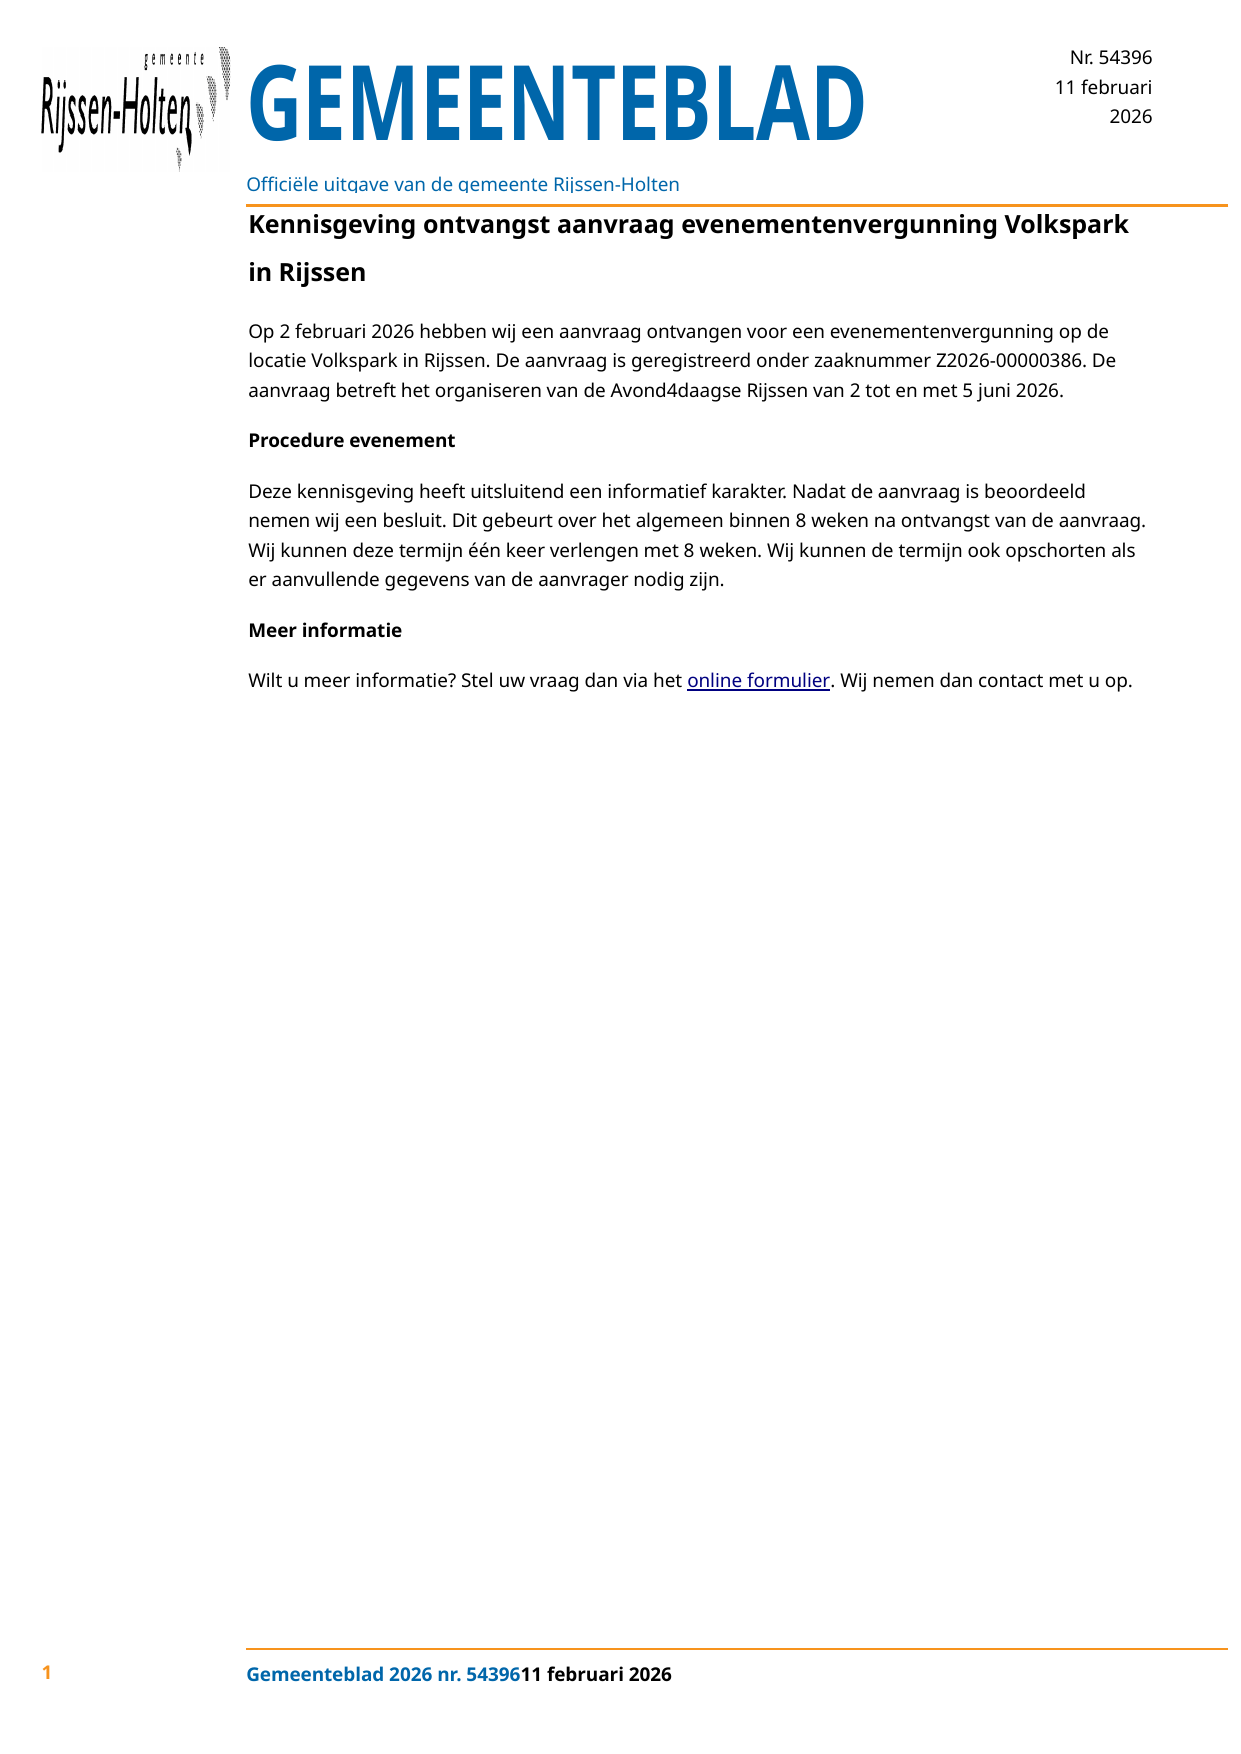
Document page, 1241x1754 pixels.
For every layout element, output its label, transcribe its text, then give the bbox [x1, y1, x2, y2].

text Deze kennisgeving heeft uitsluitend een informatief karakter. Nadat de aanvraag is beoordeeld nemen wij een besluit. Dit gebeurt over het algemeen binnen 8 weken na ontvangst van de aanvraag. Wij kunnen deze termijn één keer verlengen met 8 weken. Wij kunnen de termijn ook opschorten als er aanvullende gegevens van de aanvrager nodig zijn. [248, 478, 1152, 592]
text Meer informatie [248, 617, 1152, 643]
text Op 2 februari 2026 hebben wij een aanvraag ontvangen voor een evenementenvergunning op de locatie Volkspark in Rijssen. De aanvraag is geregistreerd onder zaaknummer Z2026-00000386. De aanvraag betreft het organiseren van de Avond4daagse Rijssen van 2 tot en met 5 juni 2026. [248, 318, 1152, 403]
picture [41, 47, 231, 172]
text Kennisgeving ontvangst aanvraag evenementenvergunning Volkspark in Rijssen [248, 207, 1152, 288]
text Wilt u meer informatie? Stel uw vraag dan via het online formulier. Wij nemen dan contact met u op. [248, 667, 1152, 693]
text Procedure evenement [248, 427, 1152, 453]
